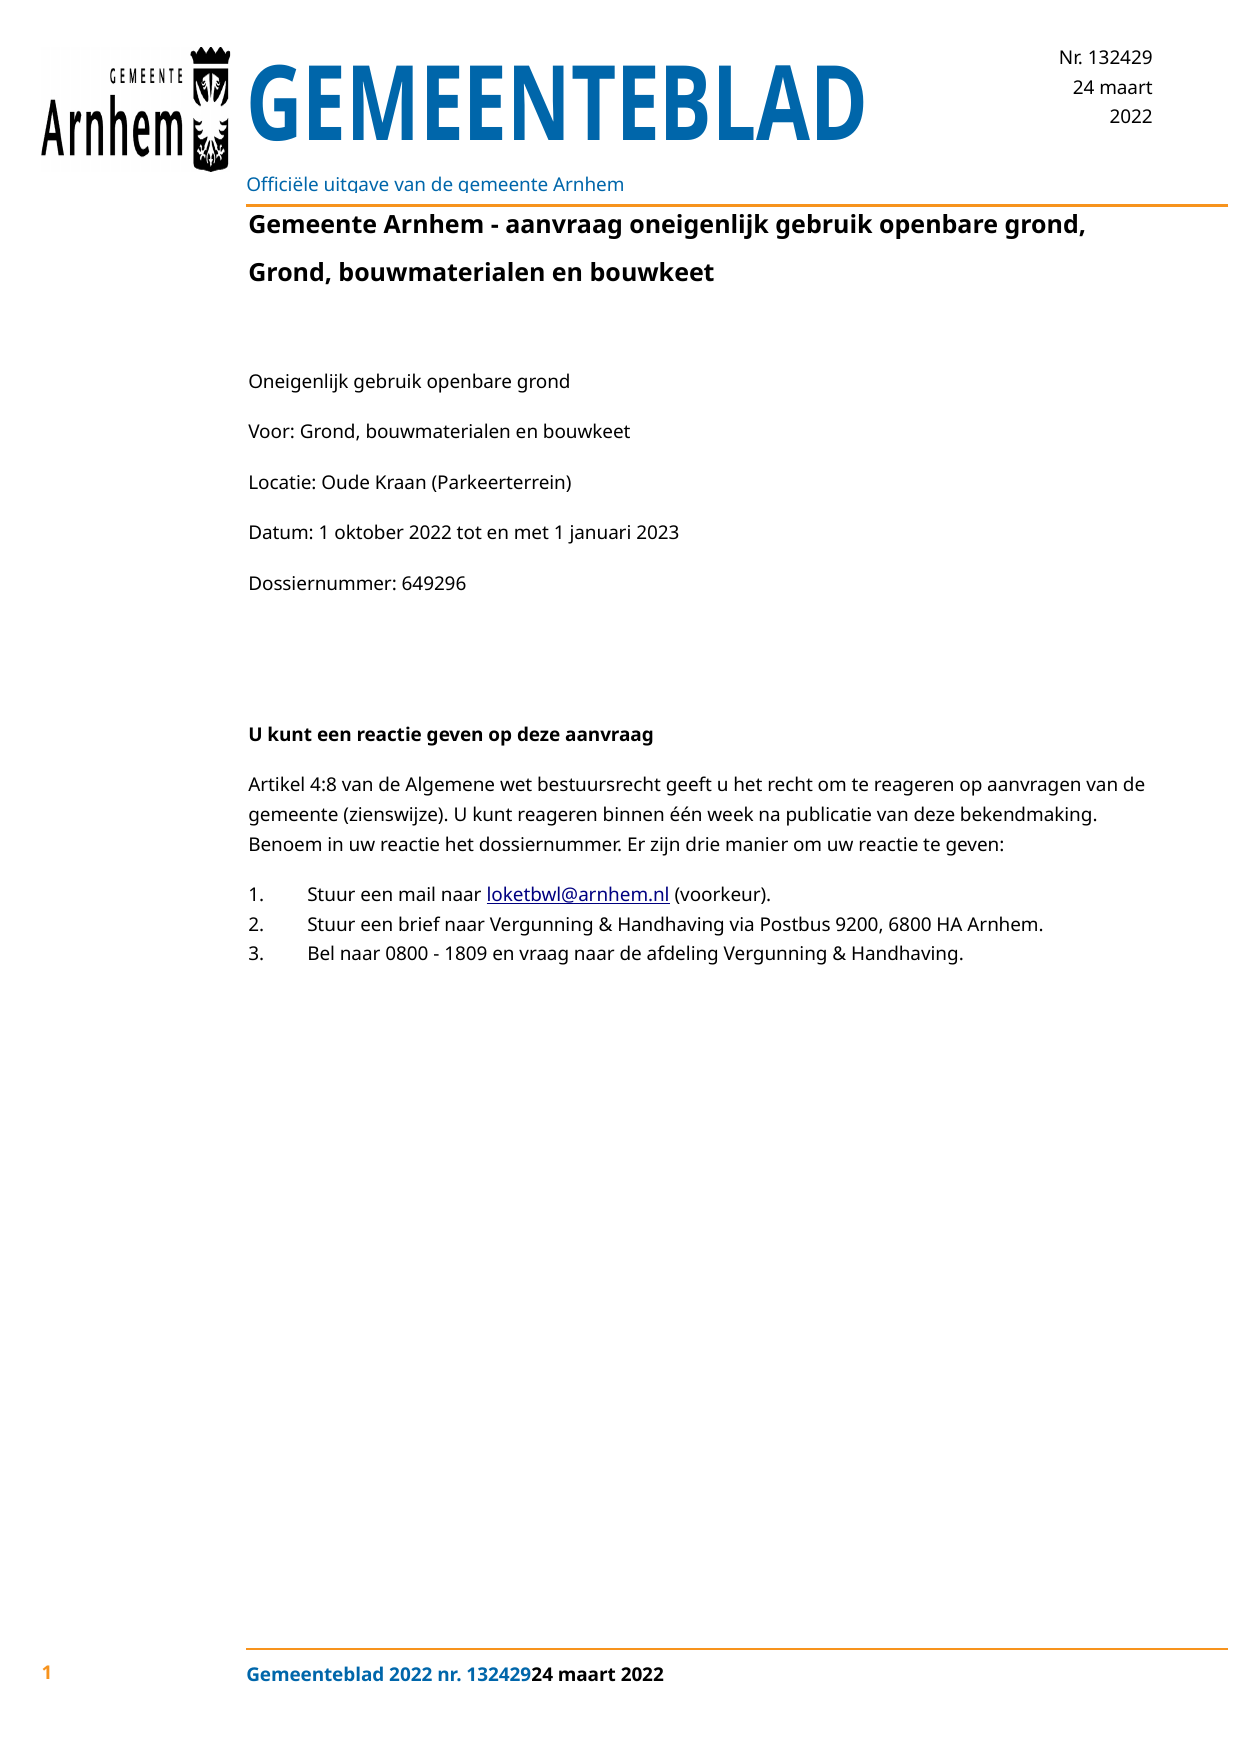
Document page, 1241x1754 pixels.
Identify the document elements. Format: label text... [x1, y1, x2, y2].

text U kunt een reactie geven op deze aanvraag [248, 721, 1152, 747]
text Dossiernummer: 649296 [248, 570, 1152, 596]
list Stuur een brief naar Vergunning & Handhaving via Postbus 9200, 6800 HA Arnhem. [248, 911, 1152, 937]
text Oneigenlijk gebruik openbare grond [248, 368, 1152, 394]
picture [41, 47, 231, 172]
list Stuur een mail naar loketbwl@arnhem.nl (voorkeur). [248, 881, 1152, 907]
text Artikel 4:8 van de Algemene wet bestuursrecht geeft u het recht om te reageren op aanvragen van de gemeente (zienswijze). U kunt reageren binnen één week na publicatie van deze bekendmaking. Benoem in uw reactie het dossiernummer. Er zijn drie manier om uw reactie te geven: [248, 772, 1152, 857]
text Datum: 1 oktober 2022 tot en met 1 januari 2023 [248, 519, 1152, 545]
text Locatie: Oude Kraan (Parkeerterrein) [248, 469, 1152, 495]
list Bel naar 0800 - 1809 en vraag naar de afdeling Vergunning & Handhaving. [248, 940, 1152, 966]
text Voor: Grond, bouwmaterialen en bouwkeet [248, 419, 1152, 444]
text Gemeente Arnhem - aanvraag oneigenlijk gebruik openbare grond, Grond, bouwmaterialen en bouwkeet [248, 207, 1152, 288]
